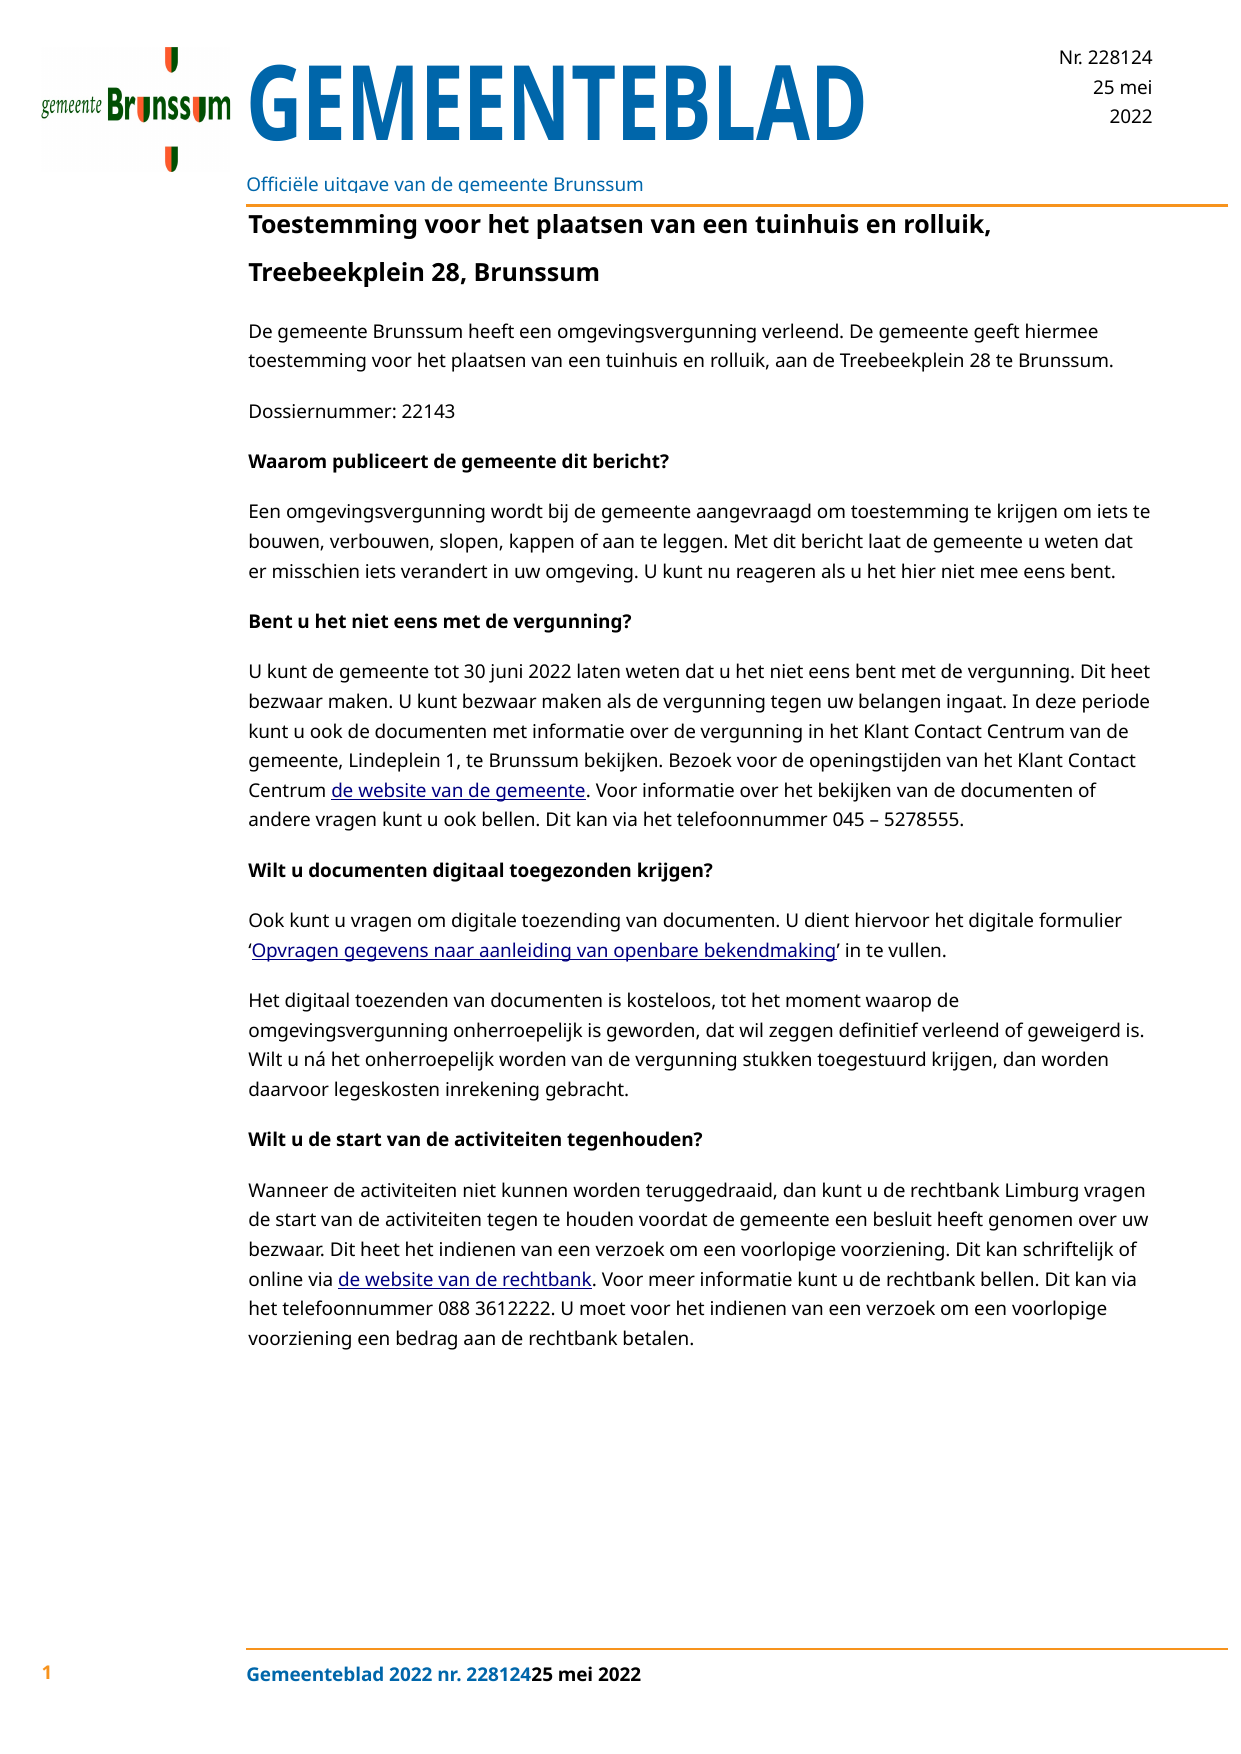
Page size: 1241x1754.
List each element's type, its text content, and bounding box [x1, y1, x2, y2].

text Waarom publiceert de gemeente dit bericht? [248, 448, 1152, 474]
picture [41, 47, 231, 172]
text Bent u het niet eens met de vergunning? [248, 608, 1152, 634]
text Een omgevingsvergunning wordt bij de gemeente aangevraagd om toestemming te krijgen om iets te bouwen, verbouwen, slopen, kappen of aan te leggen. Met dit bericht laat de gemeente u weten dat er misschien iets verandert in uw omgeving. U kunt nu reageren als u het hier niet mee eens bent. [248, 499, 1152, 584]
text Wilt u de start van de activiteiten tegenhouden? [248, 1127, 1152, 1152]
text Wanneer de activiteiten niet kunnen worden teruggedraaid, dan kunt u de rechtbank Limburg vragen de start van de activiteiten tegen te houden voordat de gemeente een besluit heeft genomen over uw bezwaar. Dit heet het indienen van een verzoek om een voorlopige voorziening. Dit kan schriftelijk of online via de website van de rechtbank. Voor meer informatie kunt u de rechtbank bellen. Dit kan via het telefoonnummer 088 3612222. U moet voor het indienen van een verzoek om een voorlopige voorziening een bedrag aan de rechtbank betalen. [248, 1177, 1152, 1351]
text Toestemming voor het plaatsen van een tuinhuis en rolluik, Treebeekplein 28, Brunssum [248, 207, 1152, 288]
text De gemeente Brunssum heeft een omgevingsvergunning verleend. De gemeente geeft hiermee toestemming voor het plaatsen van een tuinhuis en rolluik, aan de Treebeekplein 28 te Brunssum. [248, 318, 1152, 373]
text Dossiernummer: 22143 [248, 398, 1152, 424]
text Wilt u documenten digitaal toegezonden krijgen? [248, 857, 1152, 883]
text Het digitaal toezenden van documenten is kosteloos, tot het moment waarop de omgevingsvergunning onherroepelijk is geworden, dat wil zeggen definitief verleend of geweigerd is. Wilt u ná het onherroepelijk worden van de vergunning stukken toegestuurd krijgen, dan worden daarvoor legeskosten inrekening gebracht. [248, 987, 1152, 1102]
text U kunt de gemeente tot 30 juni 2022 laten weten dat u het niet eens bent met de vergunning. Dit heet bezwaar maken. U kunt bezwaar maken als de vergunning tegen uw belangen ingaat. In deze periode kunt u ook de documenten met informatie over de vergunning in het Klant Contact Centrum van de gemeente, Lindeplein 1, te Brunssum bekijken. Bezoek voor de openingstijden van het Klant Contact Centrum de website van de gemeente. Voor informatie over het bekijken van de documenten of andere vragen kunt u ook bellen. Dit kan via het telefoonnummer 045 – 5278555. [248, 659, 1152, 832]
text Ook kunt u vragen om digitale toezending van documenten. U dient hiervoor het digitale formulier ‘Opvragen gegevens naar aanleiding van openbare bekendmaking’ in te vullen. [248, 907, 1152, 963]
